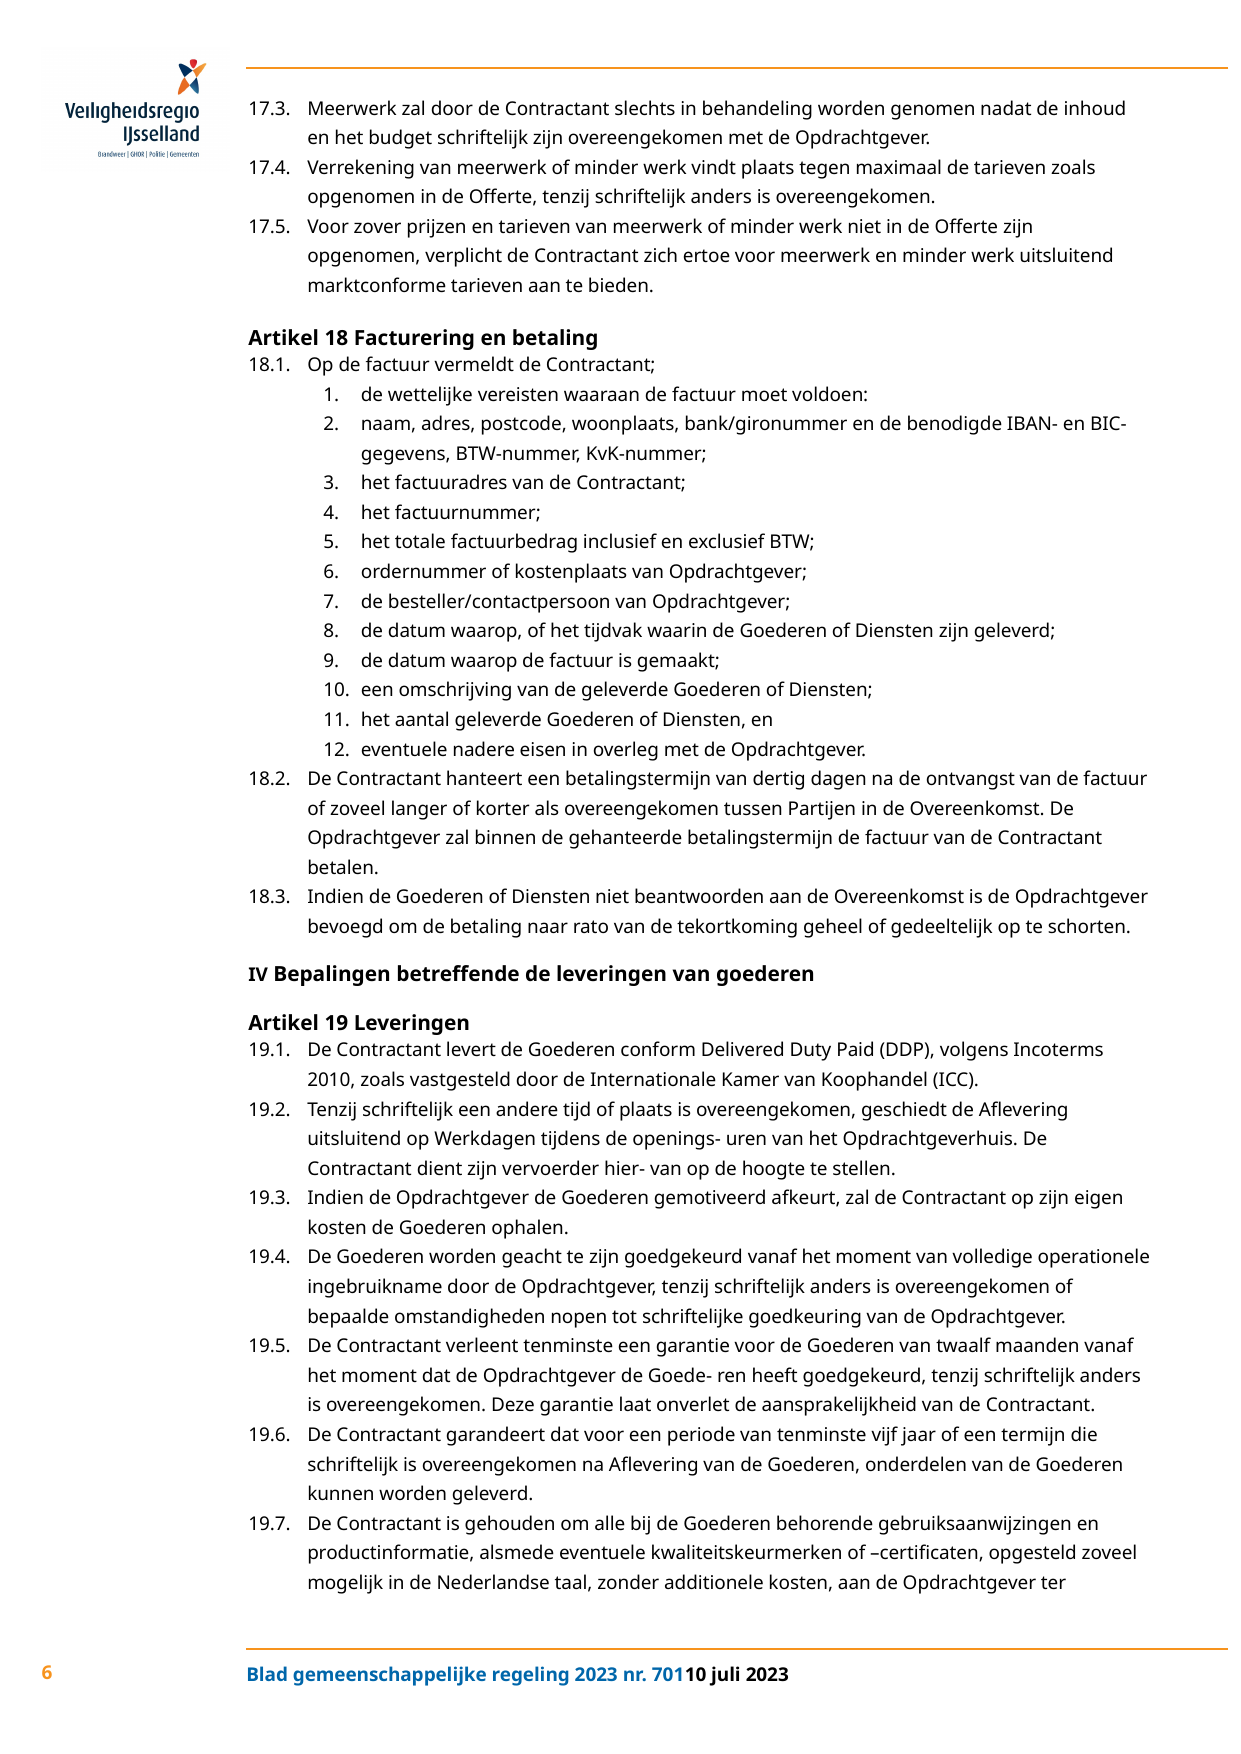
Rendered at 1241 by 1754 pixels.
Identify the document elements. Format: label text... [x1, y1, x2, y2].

text IV Bepalingen betreffende de leveringen van goederen [248, 959, 1152, 987]
list de datum waarop de factuur is gemaakt; [323, 647, 1152, 673]
list Verrekening van meerwerk of minder werk vindt plaats tegen maximaal de tarieven zoals opgenomen in de Offerte, tenzij schriftelijk anders is overeengekomen. [248, 154, 1152, 209]
list Meerwerk zal door de Contractant slechts in behandeling worden genomen nadat de inhoud en het budget schriftelijk zijn overeengekomen met de Opdrachtgever. [248, 95, 1152, 150]
picture [41, 47, 231, 172]
list het totale factuurbedrag inclusief en exclusief BTW; [323, 529, 1152, 554]
list De Goederen worden geacht te zijn goedgekeurd vanaf het moment van volledige operationele ingebruikname door de Opdrachtgever, tenzij schriftelijk anders is overeengekomen of bepaalde omstandigheden nopen tot schriftelijke goedkeuring van de Opdrachtgever. [248, 1244, 1152, 1328]
list de datum waarop, of het tijdvak waarin de Goederen of Diensten zijn geleverd; [323, 617, 1152, 643]
list eventuele nadere eisen in overleg met de Opdrachtgever. [323, 736, 1152, 761]
list een omschrijving van de geleverde Goederen of Diensten; [323, 677, 1152, 702]
list de besteller/contactpersoon van Opdrachtgever; [323, 588, 1152, 613]
list Op de factuur vermeldt de Contractant; [248, 351, 1152, 377]
list De Contractant levert de Goederen conform Delivered Duty Paid (DDP), volgens Incoterms 2010, zoals vastgesteld door de Internationale Kamer van Koophandel (ICC). [248, 1037, 1152, 1092]
list Tenzij schriftelijk een andere tijd of plaats is overeengekomen, geschiedt de Aflevering uitsluitend op Werkdagen tijdens de openings- uren van het Opdrachtgeverhuis. De Contractant dient zijn vervoerder hier- van op de hoogte te stellen. [248, 1096, 1152, 1181]
list De Contractant verleent tenminste een garantie voor de Goederen van twaalf maanden vanaf het moment dat de Opdrachtgever de Goede- ren heeft goedgekeurd, tenzij schriftelijk anders is overeengekomen. Deze garantie laat onverlet de aansprakelijkheid van de Contractant. [248, 1332, 1152, 1417]
list Indien de Opdrachtgever de Goederen gemotiveerd afkeurt, zal de Contractant op zijn eigen kosten de Goederen ophalen. [248, 1184, 1152, 1240]
list Indien de Goederen of Diensten niet beantwoorden aan de Overeenkomst is de Opdrachtgever bevoegd om de betaling naar rato van de tekortkoming geheel of gedeeltelijk op te schorten. [248, 884, 1152, 939]
list Voor zover prijzen en tarieven van meerwerk of minder werk niet in de Offerte zijn opgenomen, verplicht de Contractant zich ertoe voor meerwerk en minder werk uitsluitend marktconforme tarieven aan te bieden. [248, 213, 1152, 298]
list het factuurnummer; [323, 499, 1152, 525]
list ordernummer of kostenplaats van Opdrachtgever; [323, 558, 1152, 584]
list De Contractant is gehouden om alle bij de Goederen behorende gebruiksaanwijzingen en productinformatie, alsmede eventuele kwaliteitskeurmerken of –certificaten, opgesteld zoveel mogelijk in de Nederlandse taal, zonder additionele kosten, aan de Opdrachtgever ter [248, 1510, 1152, 1595]
list naam, adres, postcode, woonplaats, bank/gironummer en de benodigde IBAN- en BIC-gegevens, BTW-nummer, KvK-nummer; [323, 410, 1152, 466]
list de wettelijke vereisten waaraan de factuur moet voldoen: [323, 381, 1152, 406]
list het aantal geleverde Goederen of Diensten, en [323, 706, 1152, 732]
list De Contractant garandeert dat voor een periode van tenminste vijf jaar of een termijn die schriftelijk is overeengekomen na Aflevering van de Goederen, onderdelen van de Goederen kunnen worden geleverd. [248, 1421, 1152, 1506]
list De Contractant hanteert een betalingstermijn van dertig dagen na de ontvangst van de factuur of zoveel langer of korter als overeengekomen tussen Partijen in de Overeenkomst. De Opdrachtgever zal binnen de gehanteerde betalingstermijn de factuur van de Contractant betalen. [248, 765, 1152, 880]
text Artikel 19 Leveringen [248, 1008, 1152, 1037]
text Artikel 18 Facturering en betaling [248, 323, 1152, 351]
list het factuuradres van de Contractant; [323, 469, 1152, 495]
